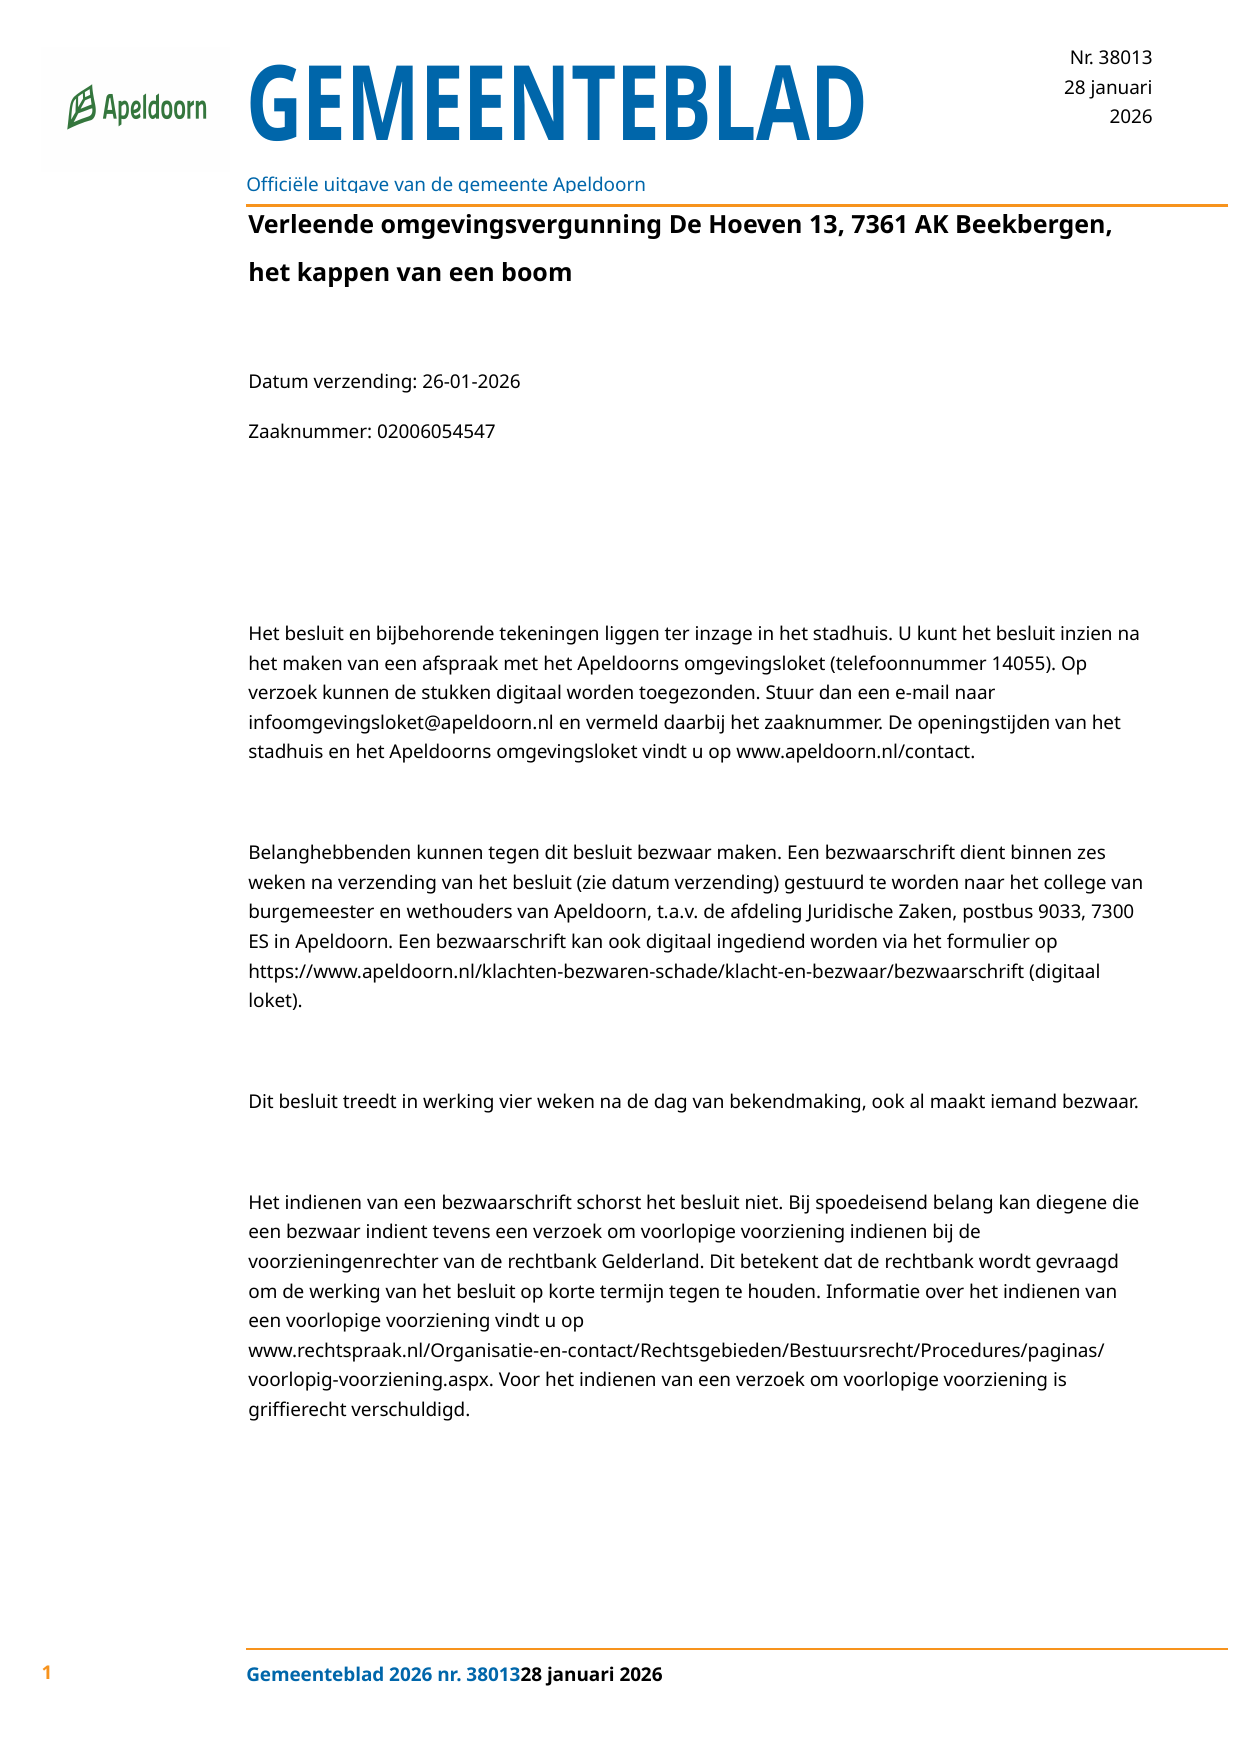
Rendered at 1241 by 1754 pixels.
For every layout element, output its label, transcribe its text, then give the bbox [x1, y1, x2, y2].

text Datum verzending: 26-01-2026 [248, 368, 1152, 394]
text Het besluit en bijbehorende tekeningen liggen ter inzage in het stadhuis. U kunt het besluit inzien na het maken van een afspraak met het Apeldoorns omgevingsloket (telefoonnummer 14055). Op verzoek kunnen de stukken digitaal worden toegezonden. Stuur dan een e-mail naar infoomgevingsloket@apeldoorn.nl en vermeld daarbij het zaaknummer. De openingstijden van het stadhuis en het Apeldoorns omgevingsloket vindt u op www.apeldoorn.nl/contact. [248, 620, 1152, 764]
picture [41, 47, 231, 172]
text Zaaknummer: 02006054547 [248, 419, 1152, 444]
text Verleende omgevingsvergunning De Hoeven 13, 7361 AK Beekbergen, het kappen van een boom [248, 207, 1152, 288]
text Belanghebbenden kunnen tegen dit besluit bezwaar maken. Een bezwaarschrift dient binnen zes weken na verzending van het besluit (zie datum verzending) gestuurd te worden naar het college van burgemeester en wethouders van Apeldoorn, t.a.v. de afdeling Juridische Zaken, postbus 9033, 7300 ES in Apeldoorn. Een bezwaarschrift kan ook digitaal ingediend worden via het formulier op https://www.apeldoorn.nl/klachten-bezwaren-schade/klacht-en-bezwaar/bezwaarschrift (digitaal loket). [248, 839, 1152, 1013]
text Het indienen van een bezwaarschrift schorst het besluit niet. Bij spoedeisend belang kan diegene die een bezwaar indient tevens een verzoek om voorlopige voorziening indienen bij de voorzieningenrechter van de rechtbank Gelderland. Dit betekent dat de rechtbank wordt gevraagd om de werking van het besluit op korte termijn tegen te houden. Informatie over het indienen van een voorlopige voorziening vindt u op www.rechtspraak.nl/Organisatie-en-contact/Rechtsgebieden/Bestuursrecht/Procedures/paginas/voorlopig-voorziening.aspx. Voor het indienen van een verzoek om voorlopige voorziening is griffierecht verschuldigd. [248, 1189, 1152, 1422]
text Dit besluit treedt in werking vier weken na de dag van bekendmaking, ook al maakt iemand bezwaar. [248, 1088, 1152, 1114]
